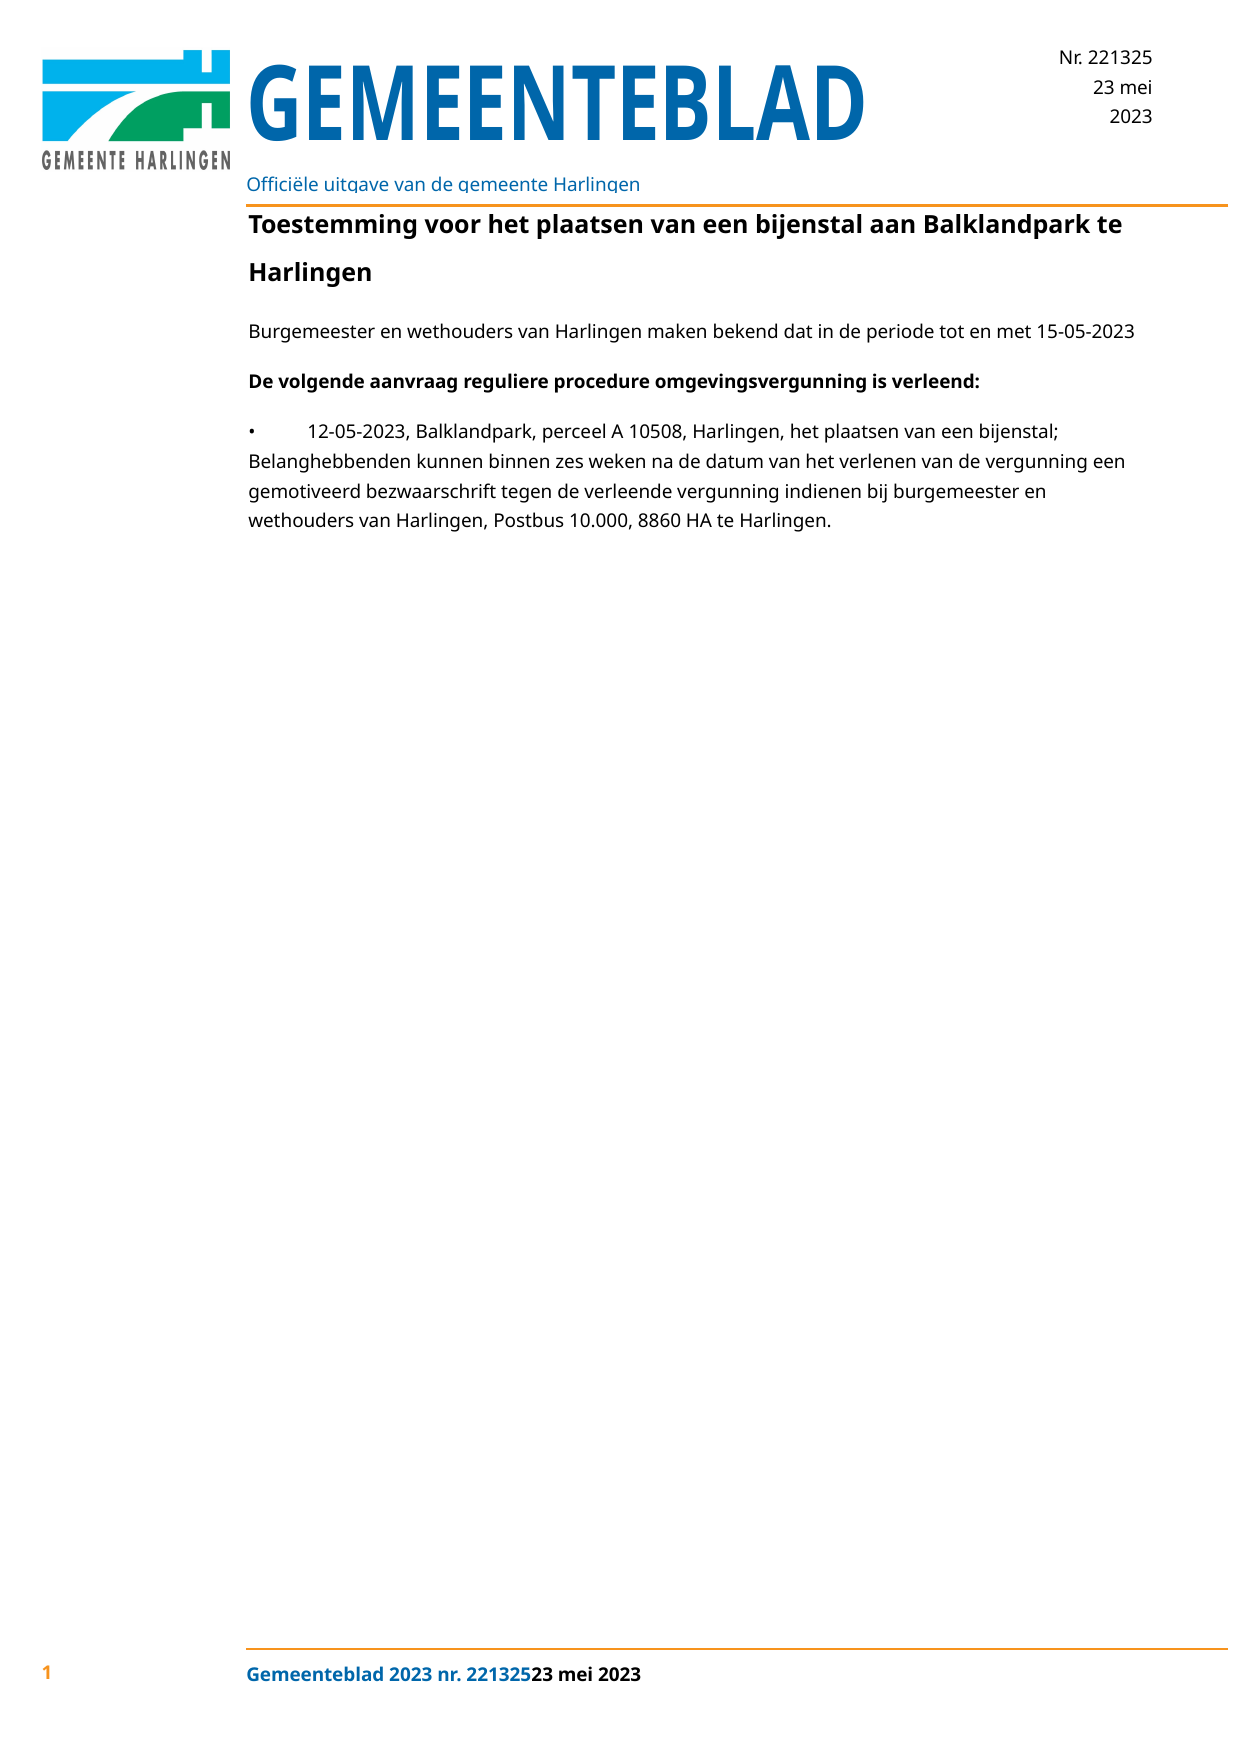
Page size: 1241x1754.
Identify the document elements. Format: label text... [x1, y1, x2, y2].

text De volgende aanvraag reguliere procedure omgevingsvergunning is verleend: [248, 368, 1152, 394]
text Belanghebbenden kunnen binnen zes weken na de datum van het verlenen van de vergunning een gemotiveerd bezwaarschrift tegen de verleende vergunning indienen bij burgemeester en wethouders van Harlingen, Postbus 10.000, 8860 HA te Harlingen. [248, 448, 1152, 533]
list 12-05-2023, Balklandpark, perceel A 10508, Harlingen, het plaatsen van een bijenstal; [248, 419, 1152, 444]
text Toestemming voor het plaatsen van een bijenstal aan Balklandpark te Harlingen [248, 207, 1152, 288]
picture [41, 47, 231, 172]
text Burgemeester en wethouders van Harlingen maken bekend dat in de periode tot en met 15-05-2023 [248, 318, 1152, 344]
